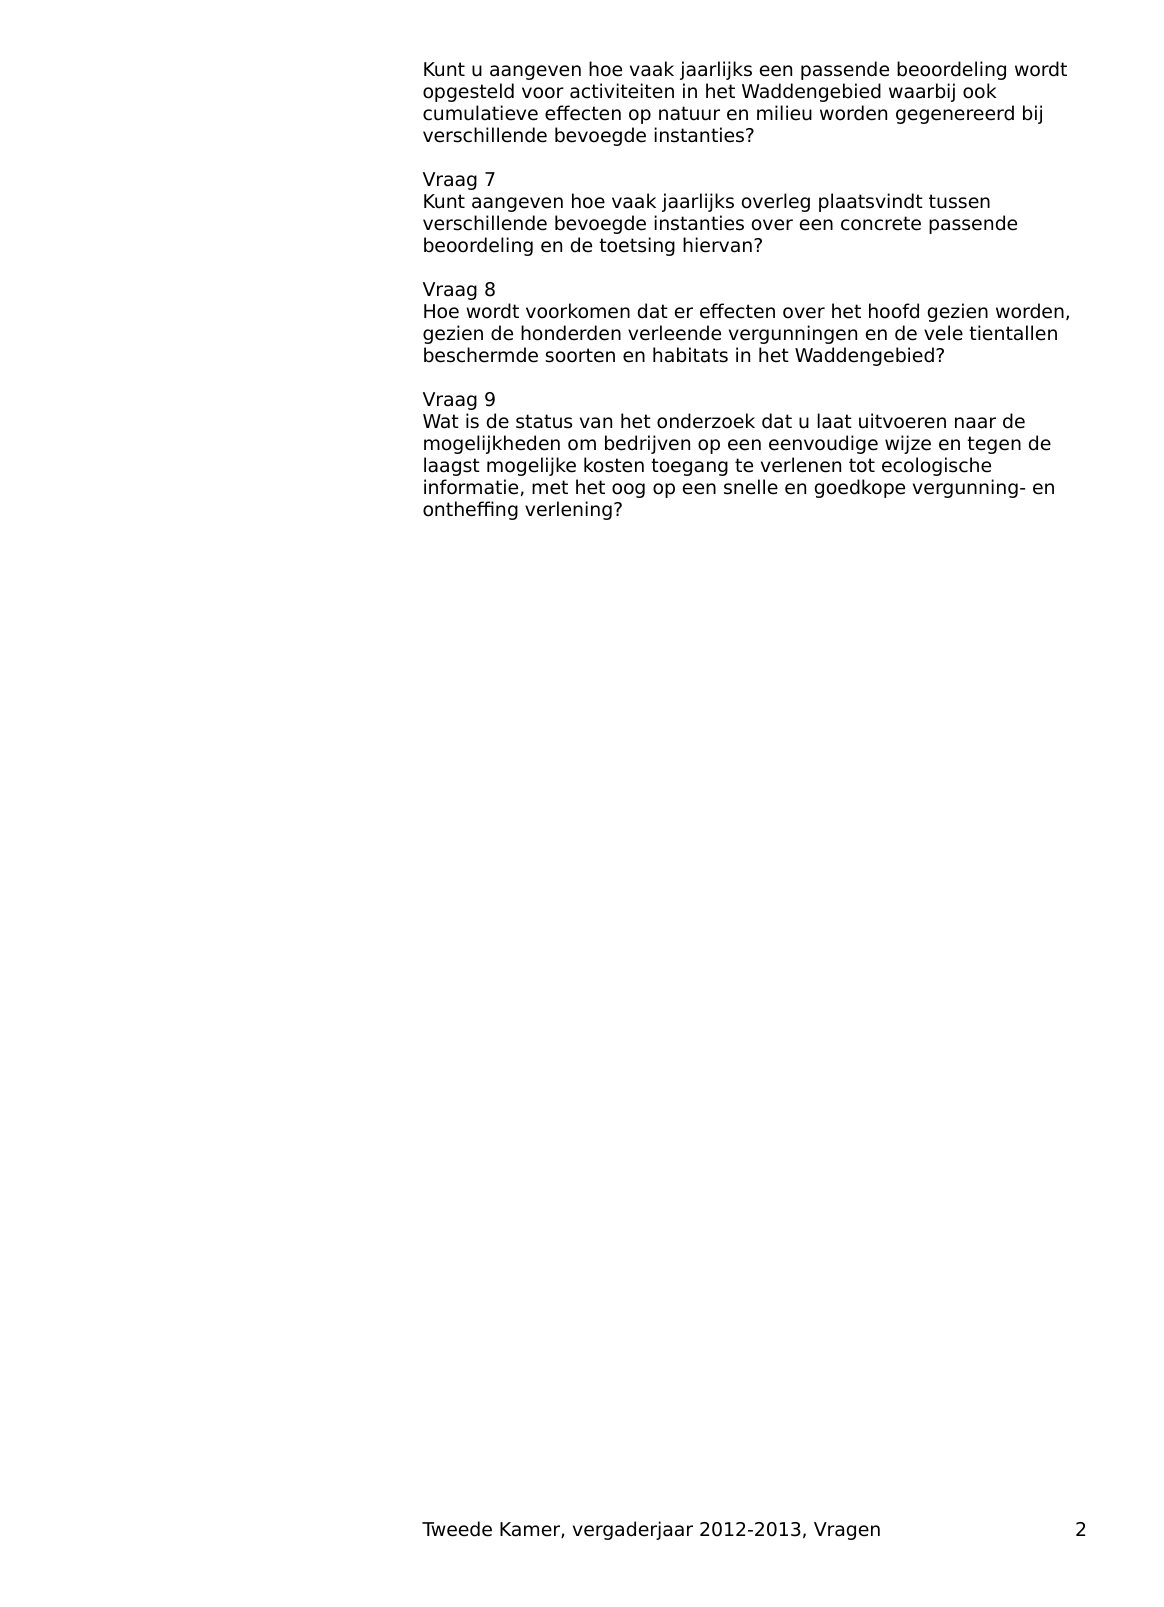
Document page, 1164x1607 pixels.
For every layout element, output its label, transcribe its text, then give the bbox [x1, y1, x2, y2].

text Vraag 8 [422, 279, 1087, 301]
text Kunt aangeven hoe vaak jaarlijks overleg plaatsvindt tussen verschillende bevoegde instanties over een concrete passende beoordeling en de toetsing hiervan? [422, 191, 1087, 257]
text Vraag 7 [422, 169, 1087, 191]
text Kunt u aangeven hoe vaak jaarlijks een passende beoordeling wordt opgesteld voor activiteiten in het Waddengebied waarbij ook cumulatieve effecten op natuur en milieu worden gegenereerd bij verschillende bevoegde instanties? [422, 59, 1087, 147]
text Wat is de status van het onderzoek dat u laat uitvoeren naar de mogelijkheden om bedrijven op een eenvoudige wijze en tegen de laagst mogelijke kosten toegang te verlenen tot ecologische informatie, met het oog op een snelle en goedkope vergunning- en ontheffing verlening? [422, 411, 1087, 521]
text Hoe wordt voorkomen dat er effecten over het hoofd gezien worden, gezien de honderden verleende vergunningen en de vele tientallen beschermde soorten en habitats in het Waddengebied? [422, 301, 1087, 367]
text Vraag 9 [422, 389, 1087, 411]
